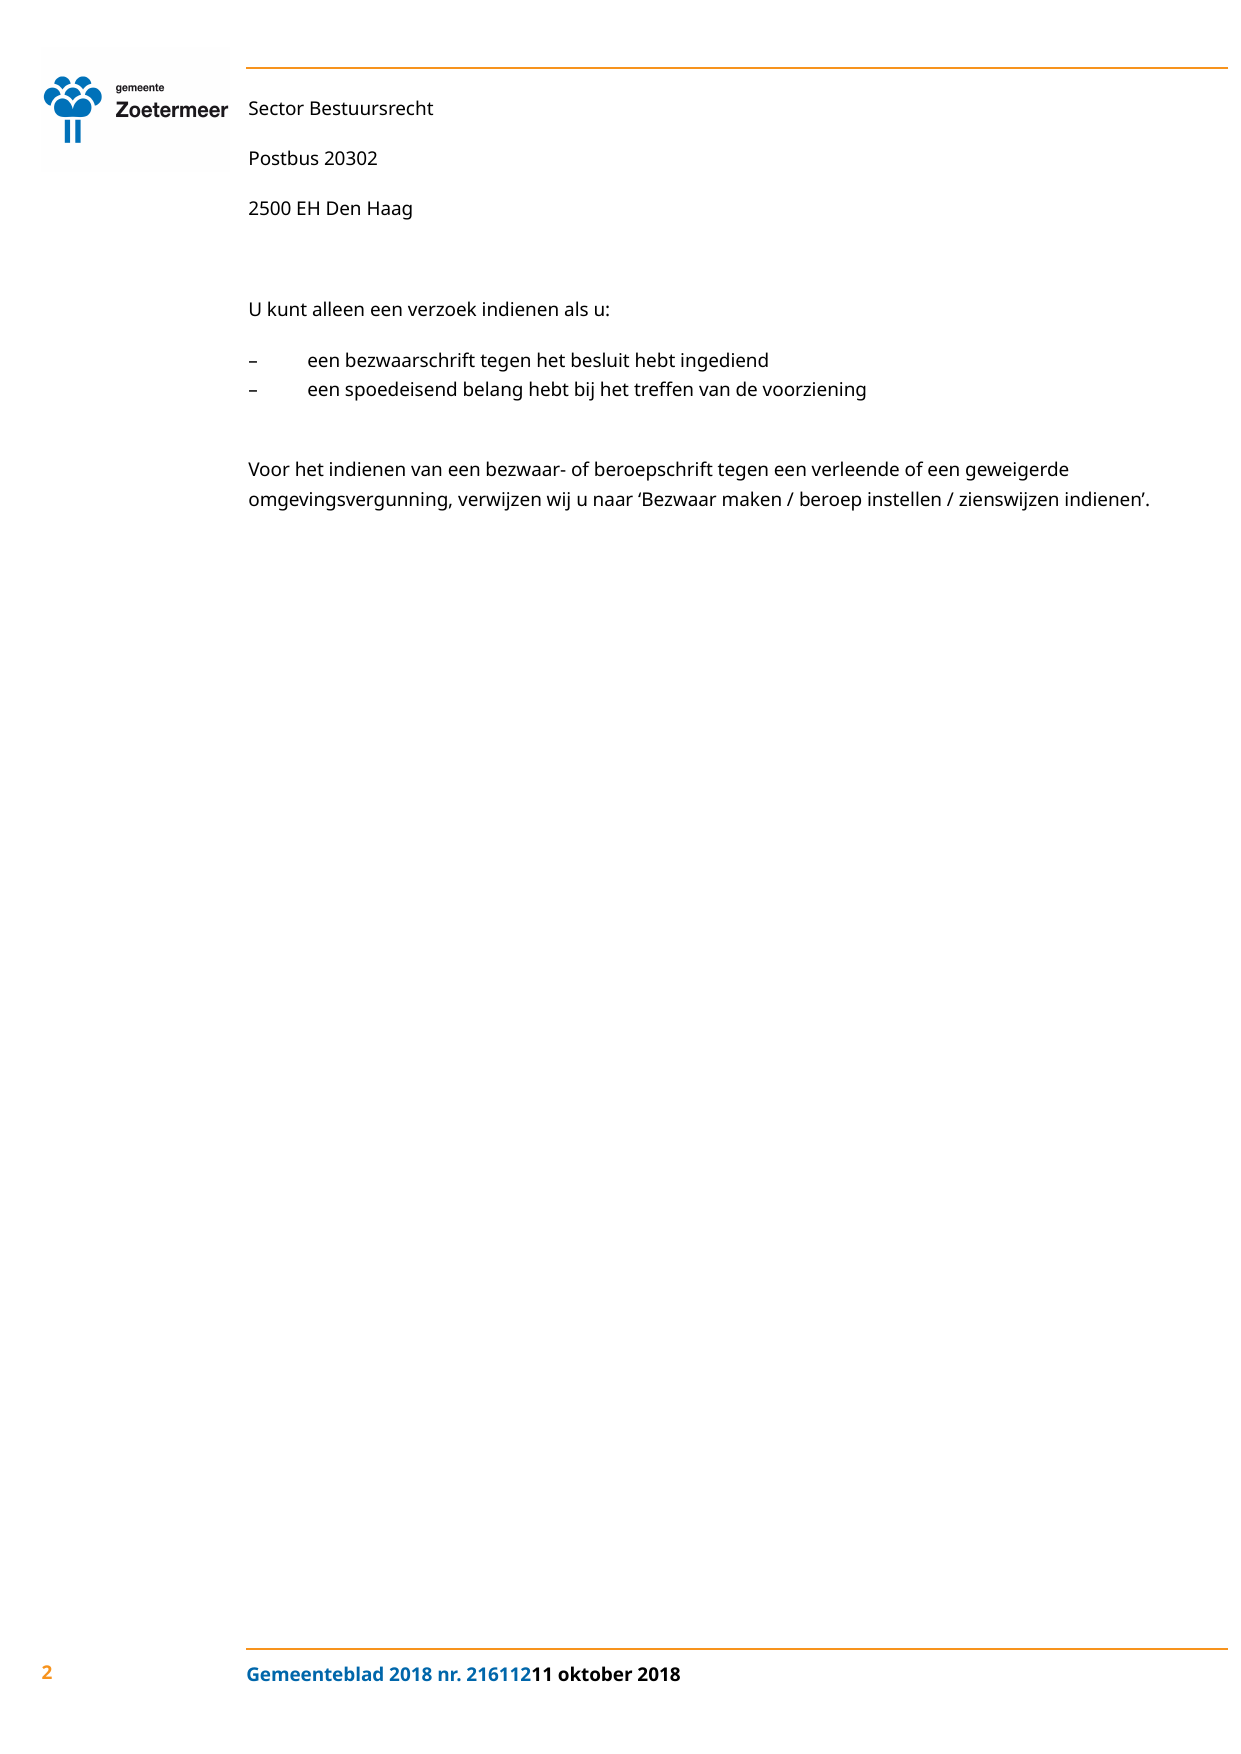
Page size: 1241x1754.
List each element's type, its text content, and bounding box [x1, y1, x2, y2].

text Voor het indienen van een bezwaar- of beroepschrift tegen een verleende of een geweigerde omgevingsvergunning, verwijzen wij u naar ‘Bezwaar maken / beroep instellen / zienswijzen indienen’. [248, 456, 1152, 512]
list een spoedeisend belang hebt bij het treffen van de voorziening [248, 376, 1152, 402]
text U kunt alleen een verzoek indienen als u: [248, 296, 1152, 322]
picture [41, 47, 231, 172]
text Sector Bestuursrecht [248, 95, 1152, 121]
text Postbus 20302 [248, 145, 1152, 171]
list een bezwaarschrift tegen het besluit hebt ingediend [248, 347, 1152, 373]
text 2500 EH Den Haag [248, 196, 1152, 221]
